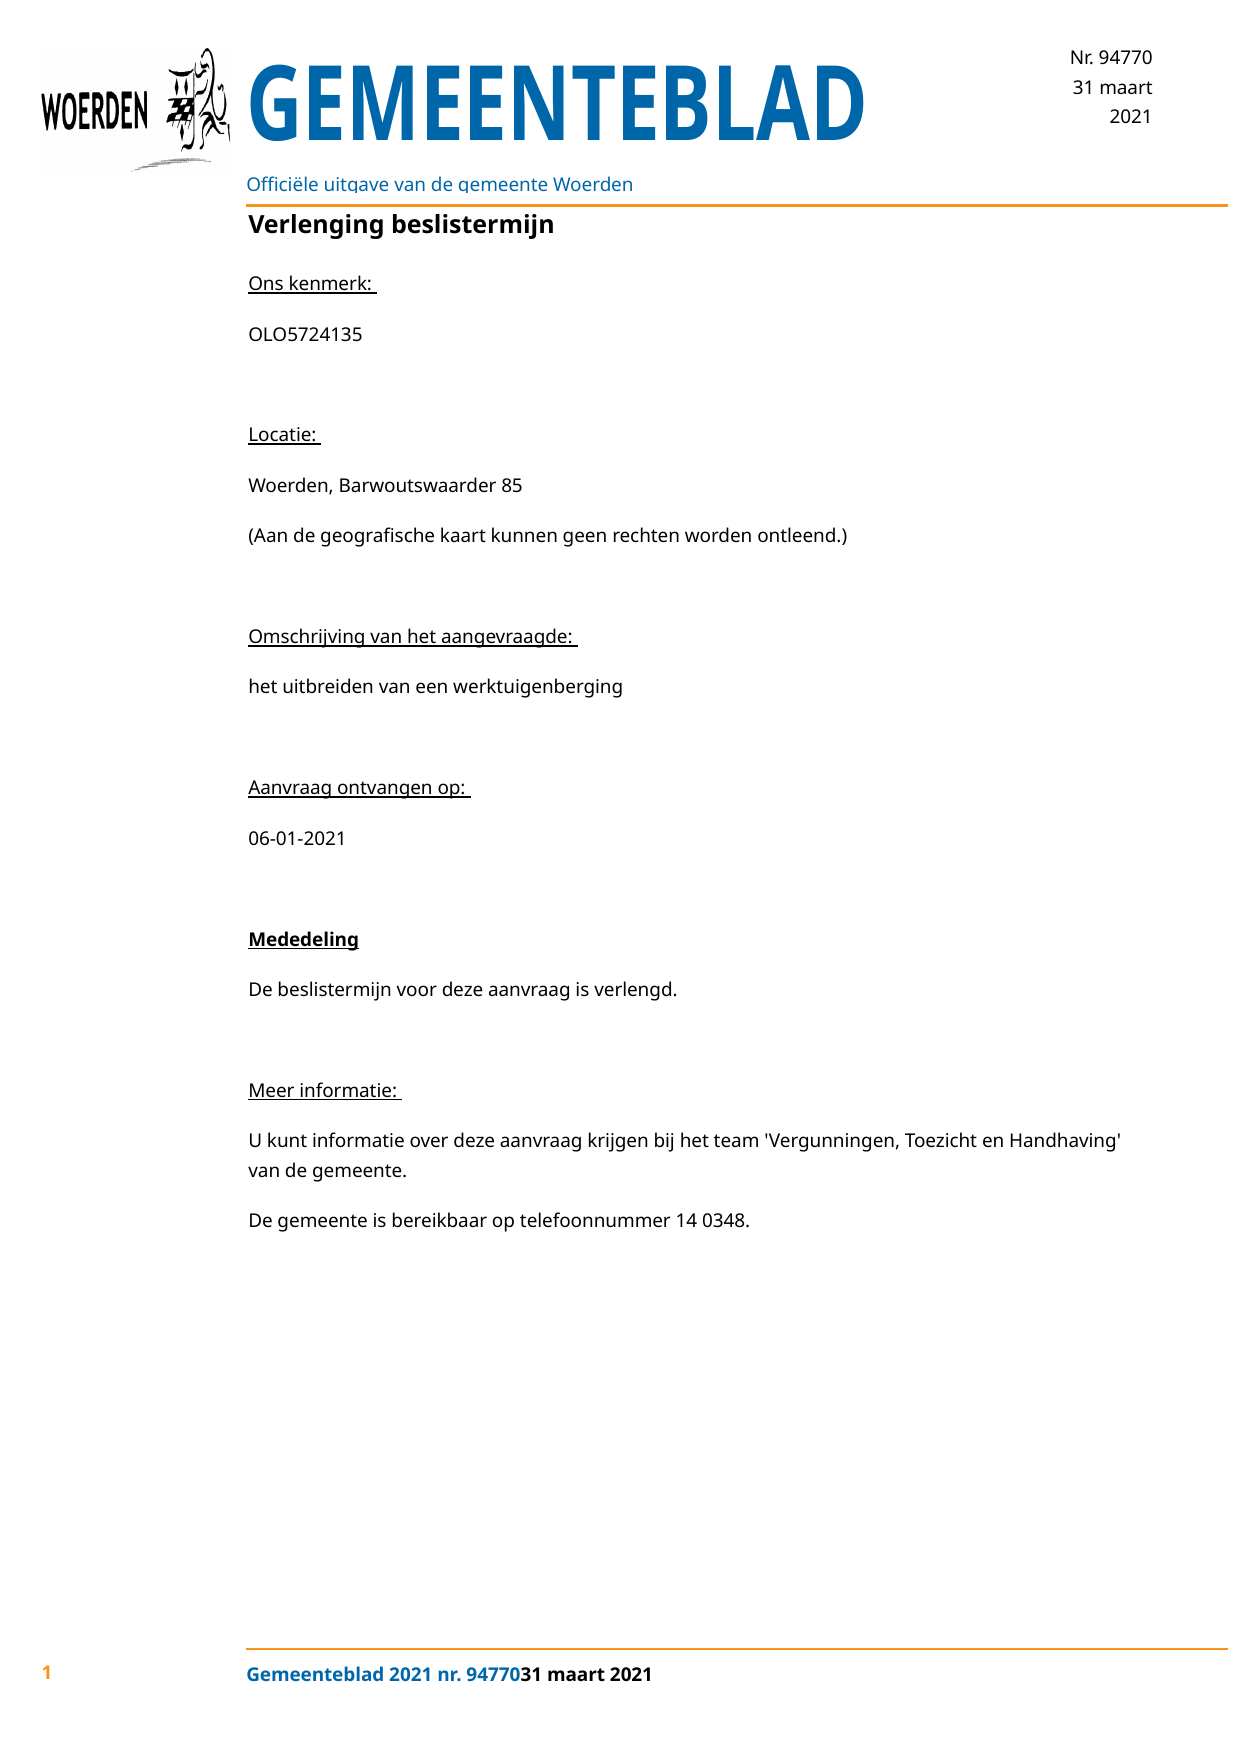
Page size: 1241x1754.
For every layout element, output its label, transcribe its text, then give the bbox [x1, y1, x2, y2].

text Aanvraag ontvangen op: [248, 774, 1152, 800]
text (Aan de geografische kaart kunnen geen rechten worden ontleend.) [248, 522, 1152, 548]
text De beslistermijn voor deze aanvraag is verlengd. [248, 976, 1152, 1002]
text Locatie: [248, 422, 1152, 447]
text 06-01-2021 [248, 825, 1152, 851]
text Meer informatie: [248, 1077, 1152, 1103]
text Omschrijving van het aangevraagde: [248, 623, 1152, 649]
text Woerden, Barwoutswaarder 85 [248, 472, 1152, 498]
text Mededeling [248, 926, 1152, 951]
text het uitbreiden van een werktuigenberging [248, 674, 1152, 699]
text U kunt informatie over deze aanvraag krijgen bij het team 'Vergunningen, Toezicht en Handhaving' van de gemeente. [248, 1127, 1152, 1183]
text Ons kenmerk: [248, 270, 1152, 296]
text Verlenging beslistermijn [248, 207, 1152, 241]
text OLO5724135 [248, 321, 1152, 346]
picture [41, 47, 231, 172]
text De gemeente is bereikbaar op telefoonnummer 14 0348. [248, 1207, 1152, 1233]
